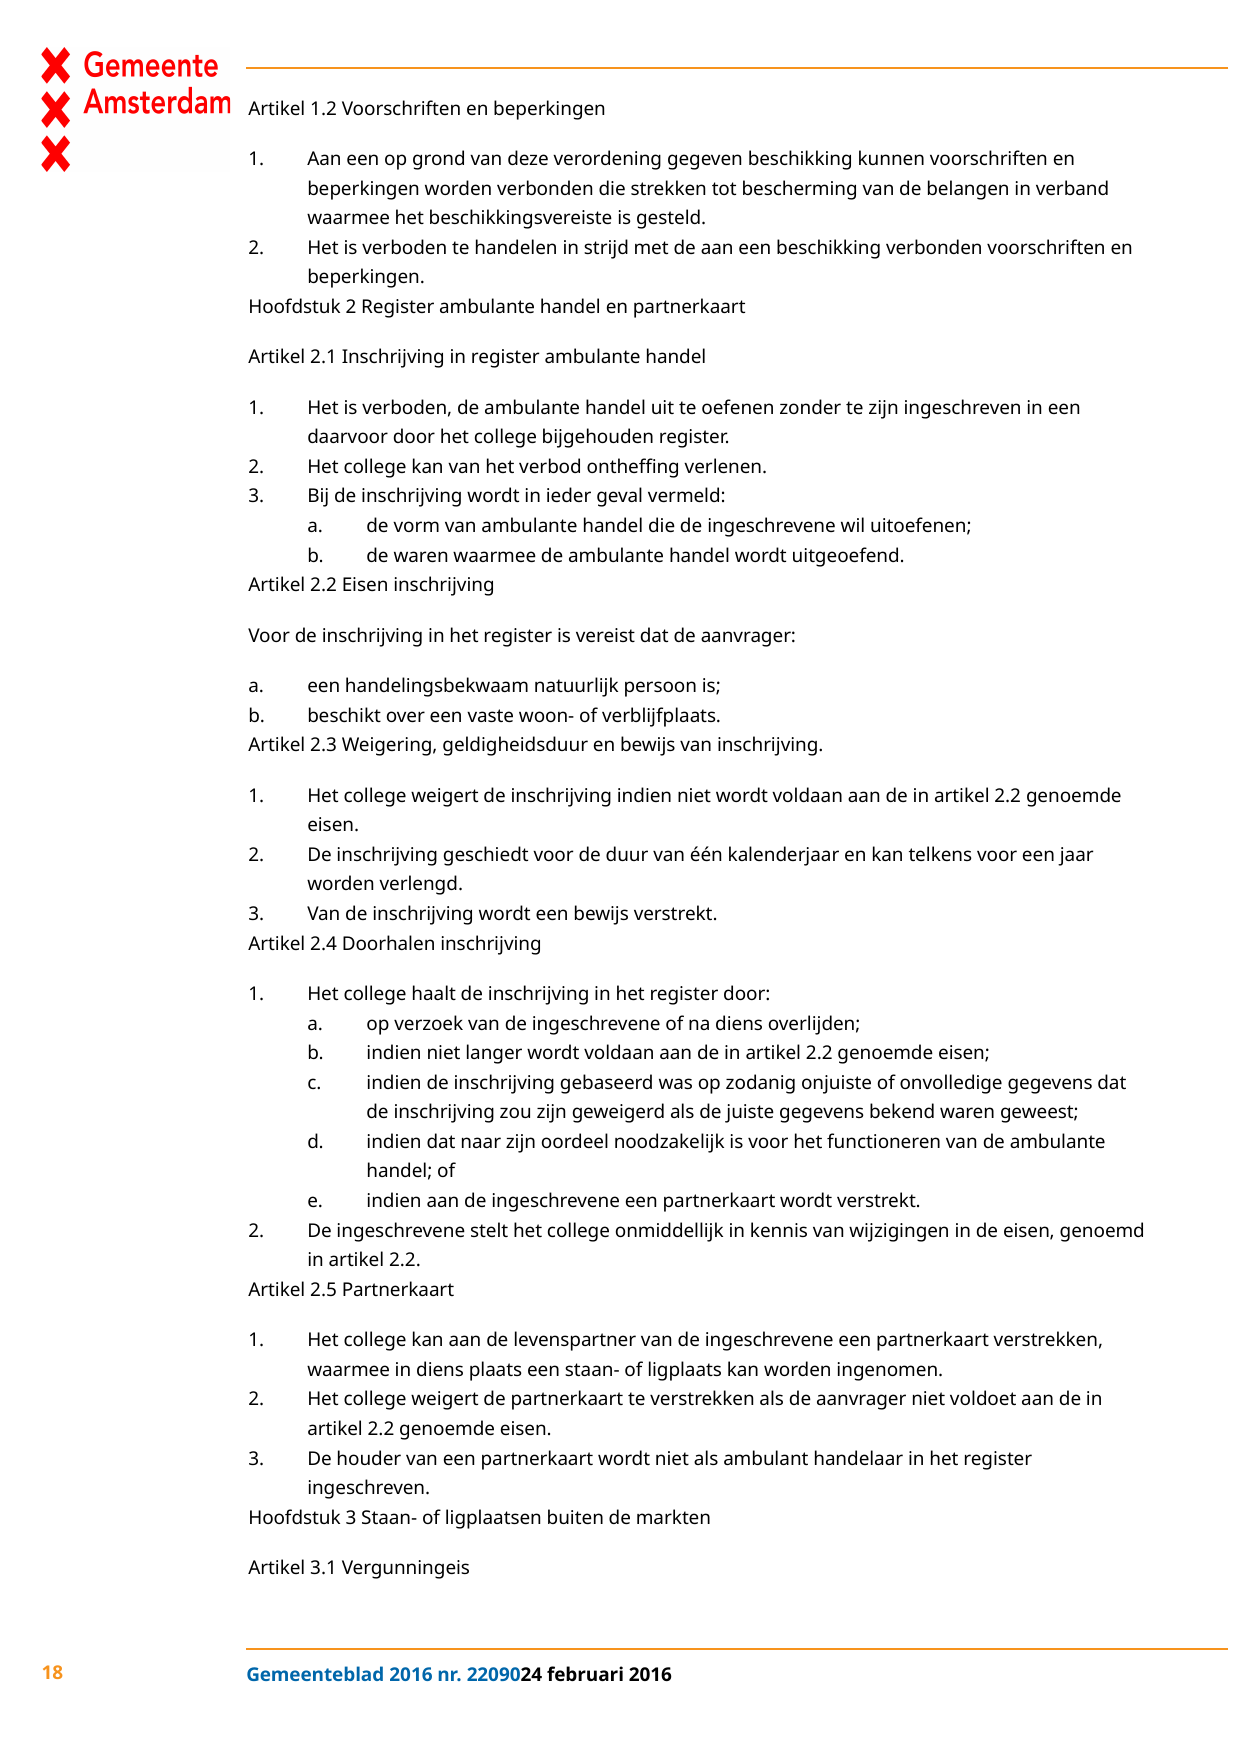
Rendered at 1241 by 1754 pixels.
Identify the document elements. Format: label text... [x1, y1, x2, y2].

list Het is verboden te handelen in strijd met de aan een beschikking verbonden voorschriften en beperkingen. [248, 234, 1152, 289]
list Het college haalt de inschrijving in het register door: [248, 980, 1152, 1006]
text Voor de inschrijving in het register is vereist dat de aanvrager: [248, 622, 1152, 648]
list De inschrijving geschiedt voor de duur van één kalenderjaar en kan telkens voor een jaar worden verlengd. [248, 841, 1152, 896]
text Artikel 2.4 Doorhalen inschrijving [248, 930, 1152, 956]
list een handelingsbekwaam natuurlijk persoon is; [248, 672, 1152, 698]
list Het college kan van het verbod ontheffing verlenen. [248, 453, 1152, 479]
list indien niet langer wordt voldaan aan de in artikel 2.2 genoemde eisen; [307, 1039, 1152, 1065]
text Artikel 3.1 Vergunningeis [248, 1554, 1152, 1580]
text Artikel 2.1 Inschrijving in register ambulante handel [248, 343, 1152, 369]
list Aan een op grond van deze verordening gegeven beschikking kunnen voorschriften en beperkingen worden verbonden die strekken tot bescherming van de belangen in verband waarmee het beschikkingsvereiste is gesteld. [248, 145, 1152, 230]
text Artikel 1.2 Voorschriften en beperkingen [248, 95, 1152, 121]
text Artikel 2.3 Weigering, geldigheidsduur en bewijs van inschrijving. [248, 731, 1152, 757]
list indien aan de ingeschrevene een partnerkaart wordt verstrekt. [307, 1187, 1152, 1213]
list De houder van een partnerkaart wordt niet als ambulant handelaar in het register ingeschreven. [248, 1445, 1152, 1500]
list De ingeschrevene stelt het college onmiddellijk in kennis van wijzigingen in de eisen, genoemd in artikel 2.2. [248, 1217, 1152, 1272]
list Het college kan aan de levenspartner van de ingeschrevene een partnerkaart verstrekken, waarmee in diens plaats een staan- of ligplaats kan worden ingenomen. [248, 1326, 1152, 1382]
list Van de inschrijving wordt een bewijs verstrekt. [248, 900, 1152, 926]
list indien dat naar zijn oordeel noodzakelijk is voor het functioneren van de ambulante handel; of [307, 1128, 1152, 1183]
list Het is verboden, de ambulante handel uit te oefenen zonder te zijn ingeschreven in een daarvoor door het college bijgehouden register. [248, 394, 1152, 449]
list de waren waarmee de ambulante handel wordt uitgeoefend. [307, 542, 1152, 568]
list beschikt over een vaste woon- of verblijfplaats. [248, 702, 1152, 728]
picture [41, 47, 231, 172]
text Hoofdstuk 3 Staan- of ligplaatsen buiten de markten [248, 1504, 1152, 1530]
text Artikel 2.5 Partnerkaart [248, 1276, 1152, 1302]
list Bij de inschrijving wordt in ieder geval vermeld: [248, 483, 1152, 508]
list de vorm van ambulante handel die de ingeschrevene wil uitoefenen; [307, 512, 1152, 538]
list Het college weigert de inschrijving indien niet wordt voldaan aan de in artikel 2.2 genoemde eisen. [248, 782, 1152, 837]
text Hoofdstuk 2 Register ambulante handel en partnerkaart [248, 293, 1152, 319]
list indien de inschrijving gebaseerd was op zodanig onjuiste of onvolledige gegevens dat de inschrijving zou zijn geweigerd als de juiste gegevens bekend waren geweest; [307, 1069, 1152, 1124]
list op verzoek van de ingeschrevene of na diens overlijden; [307, 1010, 1152, 1036]
list Het college weigert de partnerkaart te verstrekken als de aanvrager niet voldoet aan de in artikel 2.2 genoemde eisen. [248, 1386, 1152, 1441]
text Artikel 2.2 Eisen inschrijving [248, 571, 1152, 597]
